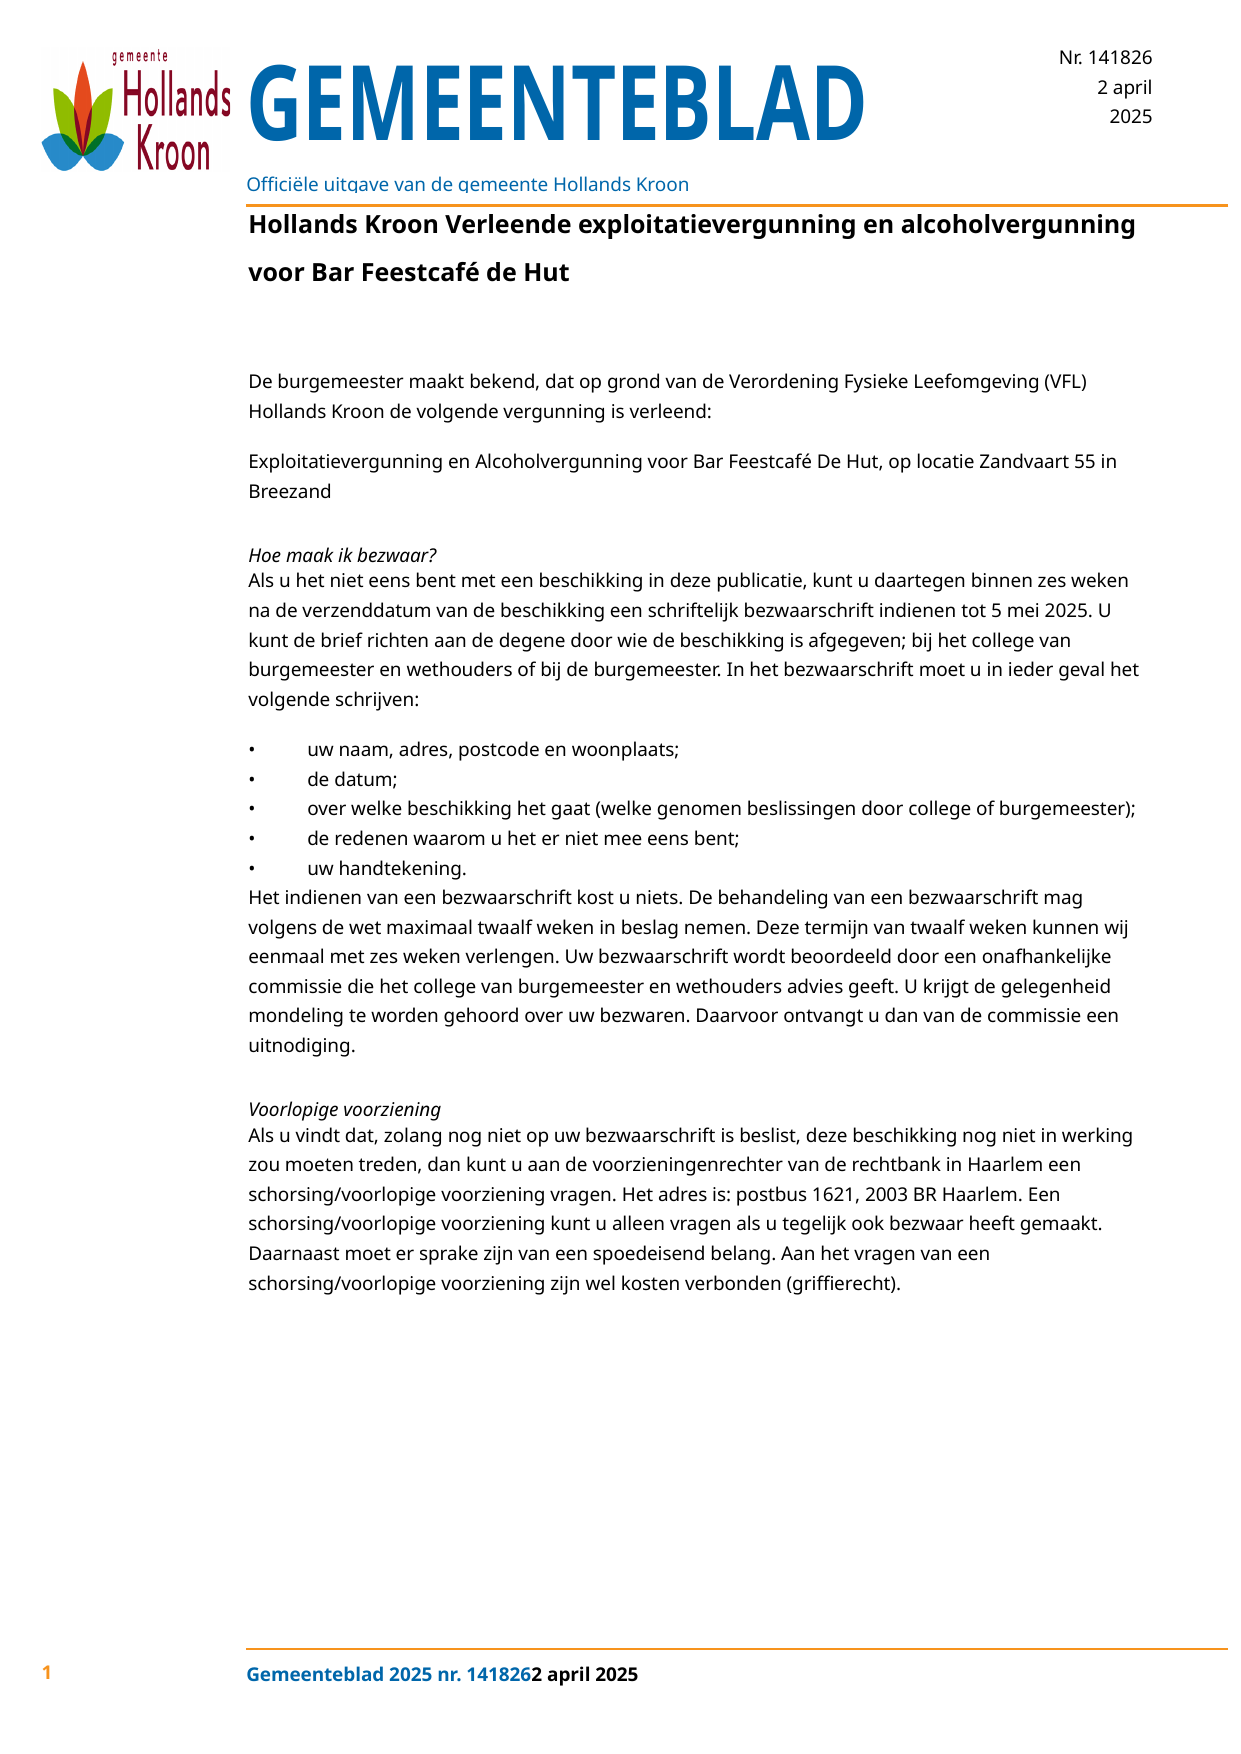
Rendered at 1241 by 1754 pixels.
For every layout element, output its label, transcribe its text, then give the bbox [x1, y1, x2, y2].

text Het indienen van een bezwaarschrift kost u niets. De behandeling van een bezwaarschrift mag volgens de wet maximaal twaalf weken in beslag nemen. Deze termijn van twaalf weken kunnen wij eenmaal met zes weken verlengen. Uw bezwaarschrift wordt beoordeeld door een onafhankelijke commissie die het college van burgemeester en wethouders advies geeft. U krijgt de gelegenheid mondeling te worden gehoord over uw bezwaren. Daarvoor ontvangt u dan van de commissie een uitnodiging. [248, 884, 1152, 1058]
picture [41, 47, 231, 172]
text Voorlopige voorziening [248, 1096, 1152, 1122]
list uw naam, adres, postcode en woonplaats; [248, 736, 1152, 762]
text Als u het niet eens bent met een beschikking in deze publicatie, kunt u daartegen binnen zes weken na de verzenddatum van de beschikking een schriftelijk bezwaarschrift indienen tot 5 mei 2025. U kunt de brief richten aan de degene door wie de beschikking is afgegeven; bij het college van burgemeester en wethouders of bij de burgemeester. In het bezwaarschrift moet u in ieder geval het volgende schrijven: [248, 568, 1152, 712]
text Hollands Kroon Verleende exploitatievergunning en alcoholvergunning voor Bar Feestcafé de Hut [248, 207, 1152, 288]
list de redenen waarom u het er niet mee eens bent; [248, 825, 1152, 851]
text De burgemeester maakt bekend, dat op grond van de Verordening Fysieke Leefomgeving (VFL) Hollands Kroon de volgende vergunning is verleend: [248, 368, 1152, 424]
list over welke beschikking het gaat (welke genomen beslissingen door college of burgemeester); [248, 796, 1152, 821]
list de datum; [248, 766, 1152, 792]
text Exploitatievergunning en Alcoholvergunning voor Bar Feestcafé De Hut, op locatie Zandvaart 55 in Breezand [248, 448, 1152, 504]
list uw handtekening. [248, 855, 1152, 880]
text Als u vindt dat, zolang nog niet op uw bezwaarschrift is beslist, deze beschikking nog niet in werking zou moeten treden, dan kunt u aan de voorzieningenrechter van de rechtbank in Haarlem een schorsing/voorlopige voorziening vragen. Het adres is: postbus 1621, 2003 BR Haarlem. Een schorsing/voorlopige voorziening kunt u alleen vragen als u tegelijk ook bezwaar heeft gemaakt. Daarnaast moet er sprake zijn van een spoedeisend belang. Aan het vragen van een schorsing/voorlopige voorziening zijn wel kosten verbonden (griffierecht). [248, 1122, 1152, 1296]
text Hoe maak ik bezwaar? [248, 542, 1152, 568]
